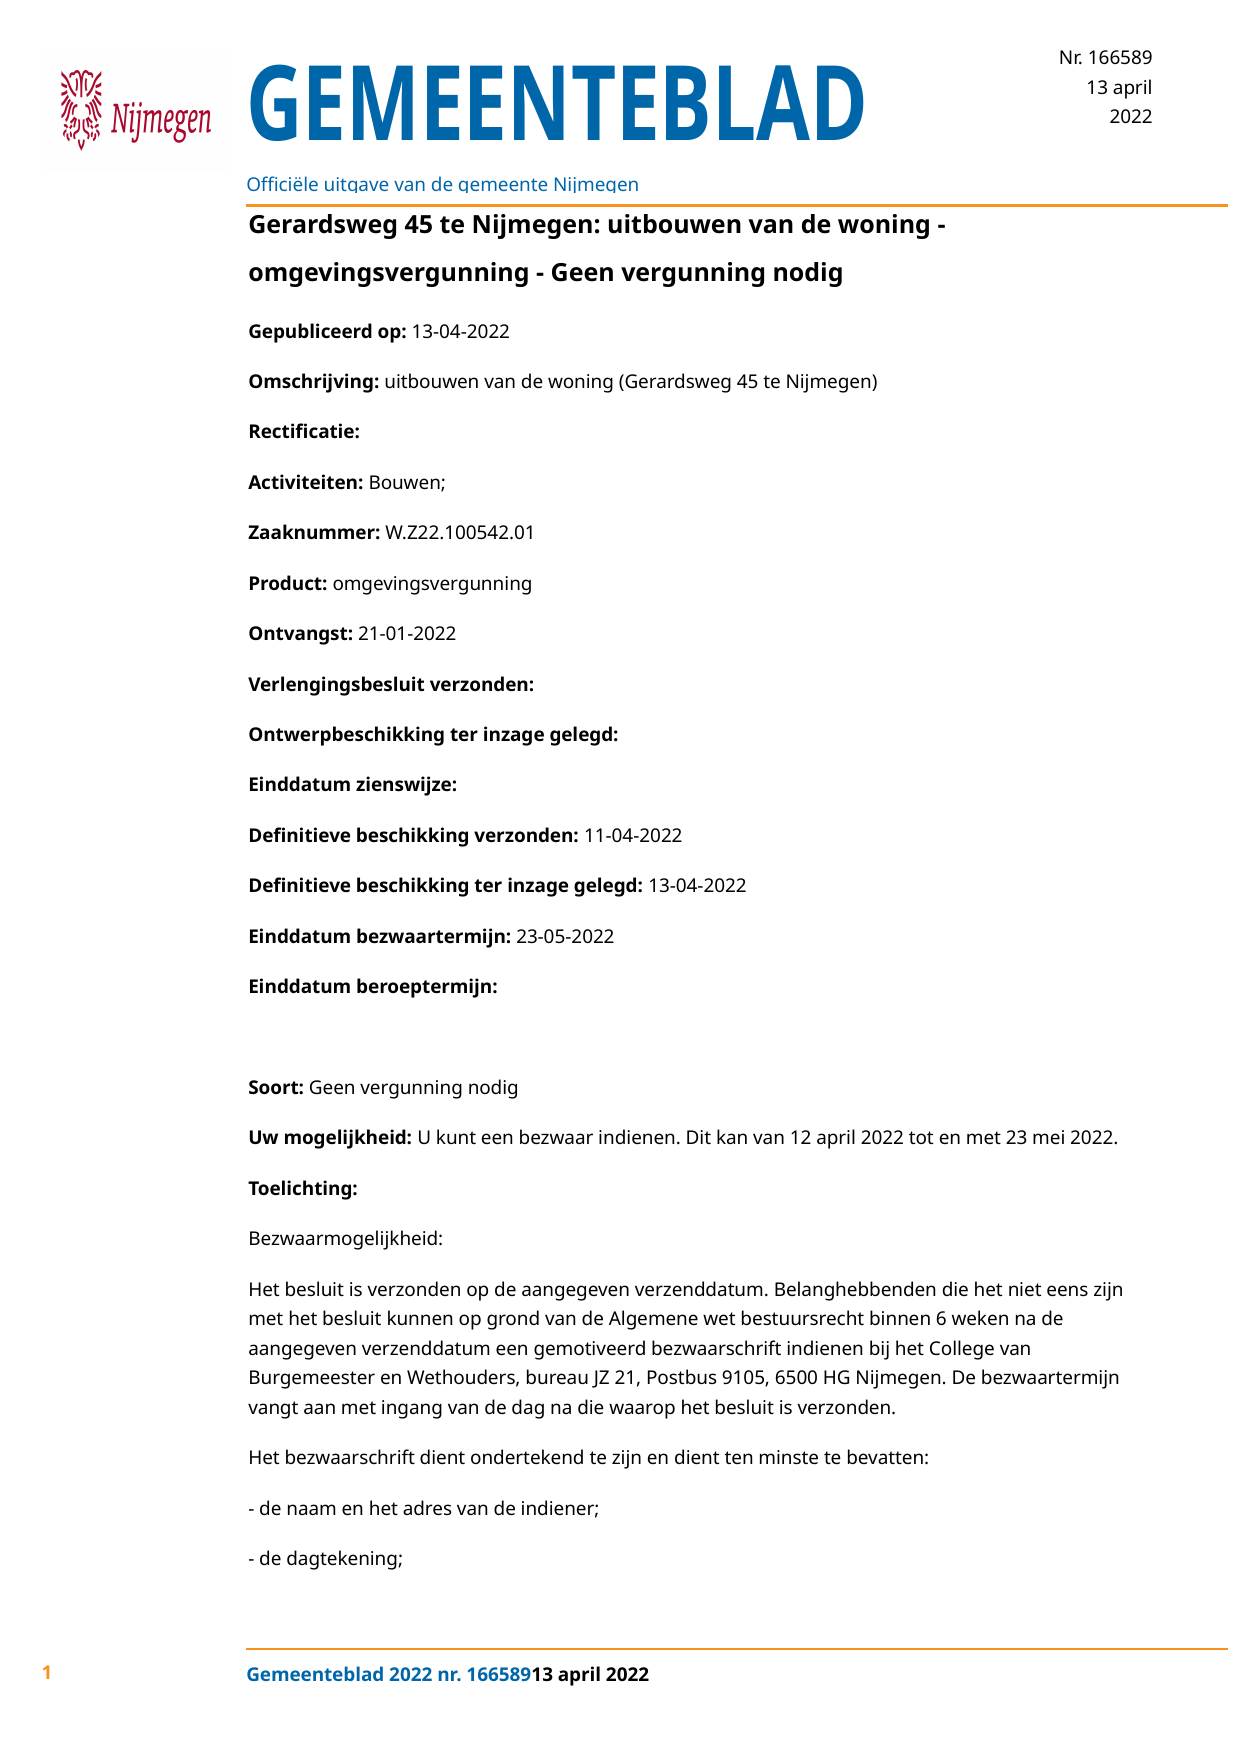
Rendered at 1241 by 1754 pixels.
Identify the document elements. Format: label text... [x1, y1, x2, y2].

text Het bezwaarschrift dient ondertekend te zijn en dient ten minste te bevatten: [248, 1444, 1152, 1470]
text Definitieve beschikking ter inzage gelegd: 13-04-2022 [248, 872, 1152, 898]
text Definitieve beschikking verzonden: 11-04-2022 [248, 822, 1152, 848]
text Activiteiten: Bouwen; [248, 469, 1152, 495]
text Toelichting: [248, 1175, 1152, 1201]
picture [41, 47, 231, 172]
text Ontvangst: 21-01-2022 [248, 620, 1152, 646]
text Einddatum bezwaartermijn: 23-05-2022 [248, 923, 1152, 949]
text Soort: Geen vergunning nodig [248, 1074, 1152, 1100]
text Rectificatie: [248, 419, 1152, 444]
text Gepubliceerd op: 13-04-2022 [248, 318, 1152, 344]
text Omschrijving: uitbouwen van de woning (Gerardsweg 45 te Nijmegen) [248, 368, 1152, 394]
text Zaaknummer: W.Z22.100542.01 [248, 519, 1152, 545]
text Einddatum zienswijze: [248, 772, 1152, 797]
text Einddatum beroeptermijn: [248, 973, 1152, 999]
text Gerardsweg 45 te Nijmegen: uitbouwen van de woning - omgevingsvergunning - Geen vergunning nodig [248, 207, 1152, 288]
text Bezwaarmogelijkheid: [248, 1225, 1152, 1251]
text Product: omgevingsvergunning [248, 570, 1152, 596]
text - de dagtekening; [248, 1545, 1152, 1571]
text Ontwerpbeschikking ter inzage gelegd: [248, 721, 1152, 747]
text Verlengingsbesluit verzonden: [248, 671, 1152, 697]
text Het besluit is verzonden op de aangegeven verzenddatum. Belanghebbenden die het niet eens zijn met het besluit kunnen op grond van de Algemene wet bestuursrecht binnen 6 weken na de aangegeven verzenddatum een gemotiveerd bezwaarschrift indienen bij het College van Burgemeester en Wethouders, bureau JZ 21, Postbus 9105, 6500 HG Nijmegen. De bezwaartermijn vangt aan met ingang van de dag na die waarop het besluit is verzonden. [248, 1276, 1152, 1420]
text - de naam en het adres van de indiener; [248, 1495, 1152, 1521]
text Uw mogelijkheid: U kunt een bezwaar indienen. Dit kan van 12 april 2022 tot en met 23 mei 2022. [248, 1124, 1152, 1150]
